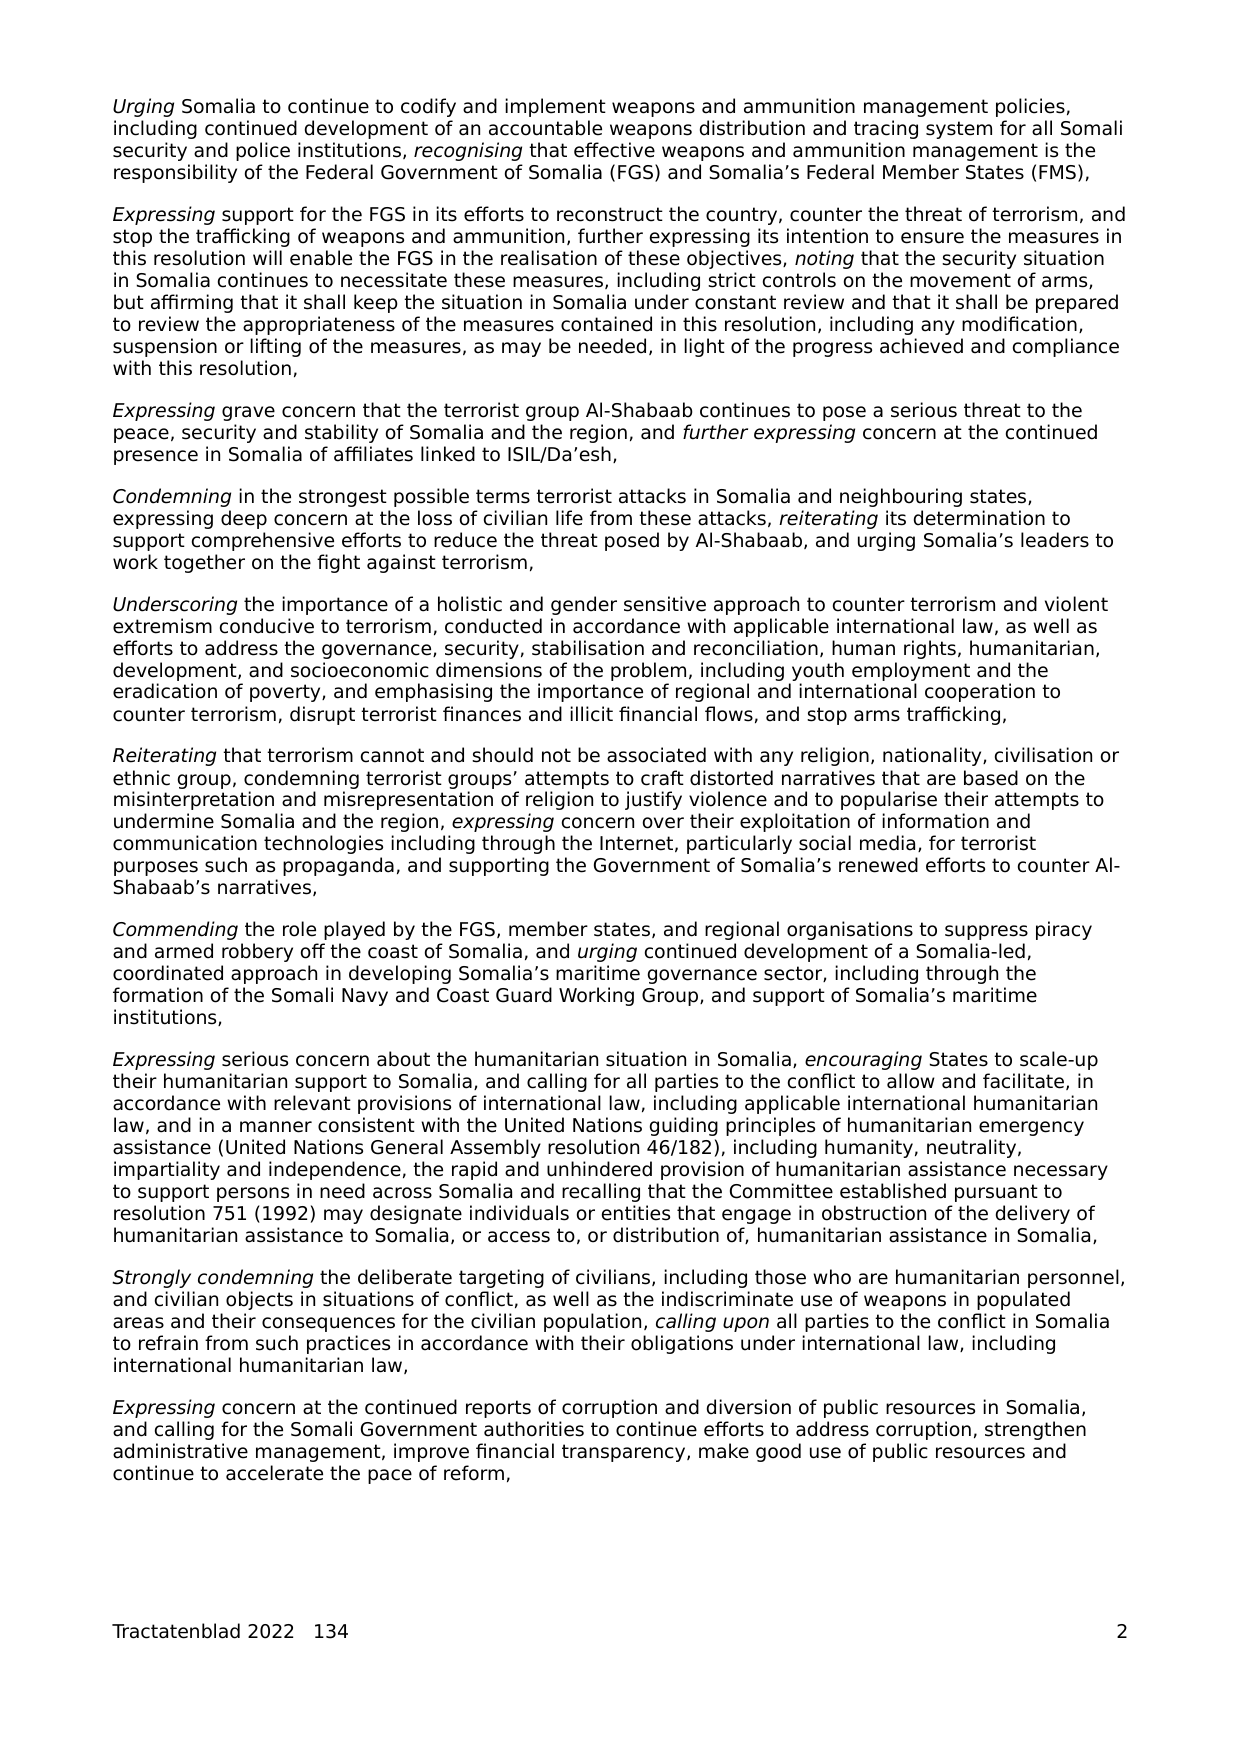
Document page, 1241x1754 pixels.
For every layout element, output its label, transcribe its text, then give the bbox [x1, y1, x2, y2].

text Reiterating that terrorism cannot and should not be associated with any religion, nationality, civilisation or ethnic group, condemning terrorist groups’ attempts to craft distorted narratives that are based on the misinterpretation and misrepresentation of religion to justify violence and to popularise their attempts to undermine Somalia and the region, expressing concern over their exploitation of information and communication technologies including through the Internet, particularly social media, for terrorist purposes such as propaganda, and supporting the Government of Somalia’s renewed efforts to counter Al-Shabaab’s narratives, [112, 745, 1128, 899]
text Strongly condemning the deliberate targeting of civilians, including those who are humanitarian personnel, and civilian objects in situations of conflict, as well as the indiscriminate use of weapons in populated areas and their consequences for the civilian population, calling upon all parties to the conflict in Somalia to refrain from such practices in accordance with their obligations under international law, including international humanitarian law, [112, 1267, 1128, 1377]
text Urging Somalia to continue to codify and implement weapons and ammunition management policies, including continued development of an accountable weapons distribution and tracing system for all Somali security and police institutions, recognising that effective weapons and ammunition management is the responsibility of the Federal Government of Somalia (FGS) and Somalia’s Federal Member States (FMS), [112, 96, 1128, 184]
text Expressing support for the FGS in its efforts to reconstruct the country, counter the threat of terrorism, and stop the trafficking of weapons and ammunition, further expressing its intention to ensure the measures in this resolution will enable the FGS in the realisation of these objectives, noting that the security situation in Somalia continues to necessitate these measures, including strict controls on the movement of arms, but affirming that it shall keep the situation in Somalia under constant review and that it shall be prepared to review the appropriateness of the measures contained in this resolution, including any modification, suspension or lifting of the measures, as may be needed, in light of the progress achieved and compliance with this resolution, [112, 204, 1128, 380]
text Commending the role played by the FGS, member states, and regional organisations to suppress piracy and armed robbery off the coast of Somalia, and urging continued development of a Somalia-led, coordinated approach in developing Somalia’s maritime governance sector, including through the formation of the Somali Navy and Coast Guard Working Group, and support of Somalia’s maritime institutions, [112, 919, 1128, 1029]
text Underscoring the importance of a holistic and gender sensitive approach to counter terrorism and violent extremism conducive to terrorism, conducted in accordance with applicable international law, as well as efforts to address the governance, security, stabilisation and reconciliation, human rights, humanitarian, development, and socioeconomic dimensions of the problem, including youth employment and the eradication of poverty, and emphasising the importance of regional and international cooperation to counter terrorism, disrupt terrorist finances and illicit financial flows, and stop arms trafficking, [112, 593, 1128, 725]
text Expressing grave concern that the terrorist group Al-Shabaab continues to pose a serious threat to the peace, security and stability of Somalia and the region, and further expressing concern at the continued presence in Somalia of affiliates linked to ISIL/Da’esh, [112, 400, 1128, 466]
text Expressing serious concern about the humanitarian situation in Somalia, encouraging States to scale-up their humanitarian support to Somalia, and calling for all parties to the conflict to allow and facilitate, in accordance with relevant provisions of international law, including applicable international humanitarian law, and in a manner consistent with the United Nations guiding principles of humanitarian emergency assistance (United Nations General Assembly resolution 46/182), including humanity, neutrality, impartiality and independence, the rapid and unhindered provision of humanitarian assistance necessary to support persons in need across Somalia and recalling that the Committee established pursuant to resolution 751 (1992) may designate individuals or entities that engage in obstruction of the delivery of humanitarian assistance to Somalia, or access to, or distribution of, humanitarian assistance in Somalia, [112, 1049, 1128, 1247]
text Condemning in the strongest possible terms terrorist attacks in Somalia and neighbouring states, expressing deep concern at the loss of civilian life from these attacks, reiterating its determination to support comprehensive efforts to reduce the threat posed by Al-Shabaab, and urging Somalia’s leaders to work together on the fight against terrorism, [112, 486, 1128, 573]
text Expressing concern at the continued reports of corruption and diversion of public resources in Somalia, and calling for the Somali Government authorities to continue efforts to address corruption, strengthen administrative management, improve financial transparency, make good use of public resources and continue to accelerate the pace of reform, [112, 1397, 1128, 1485]
